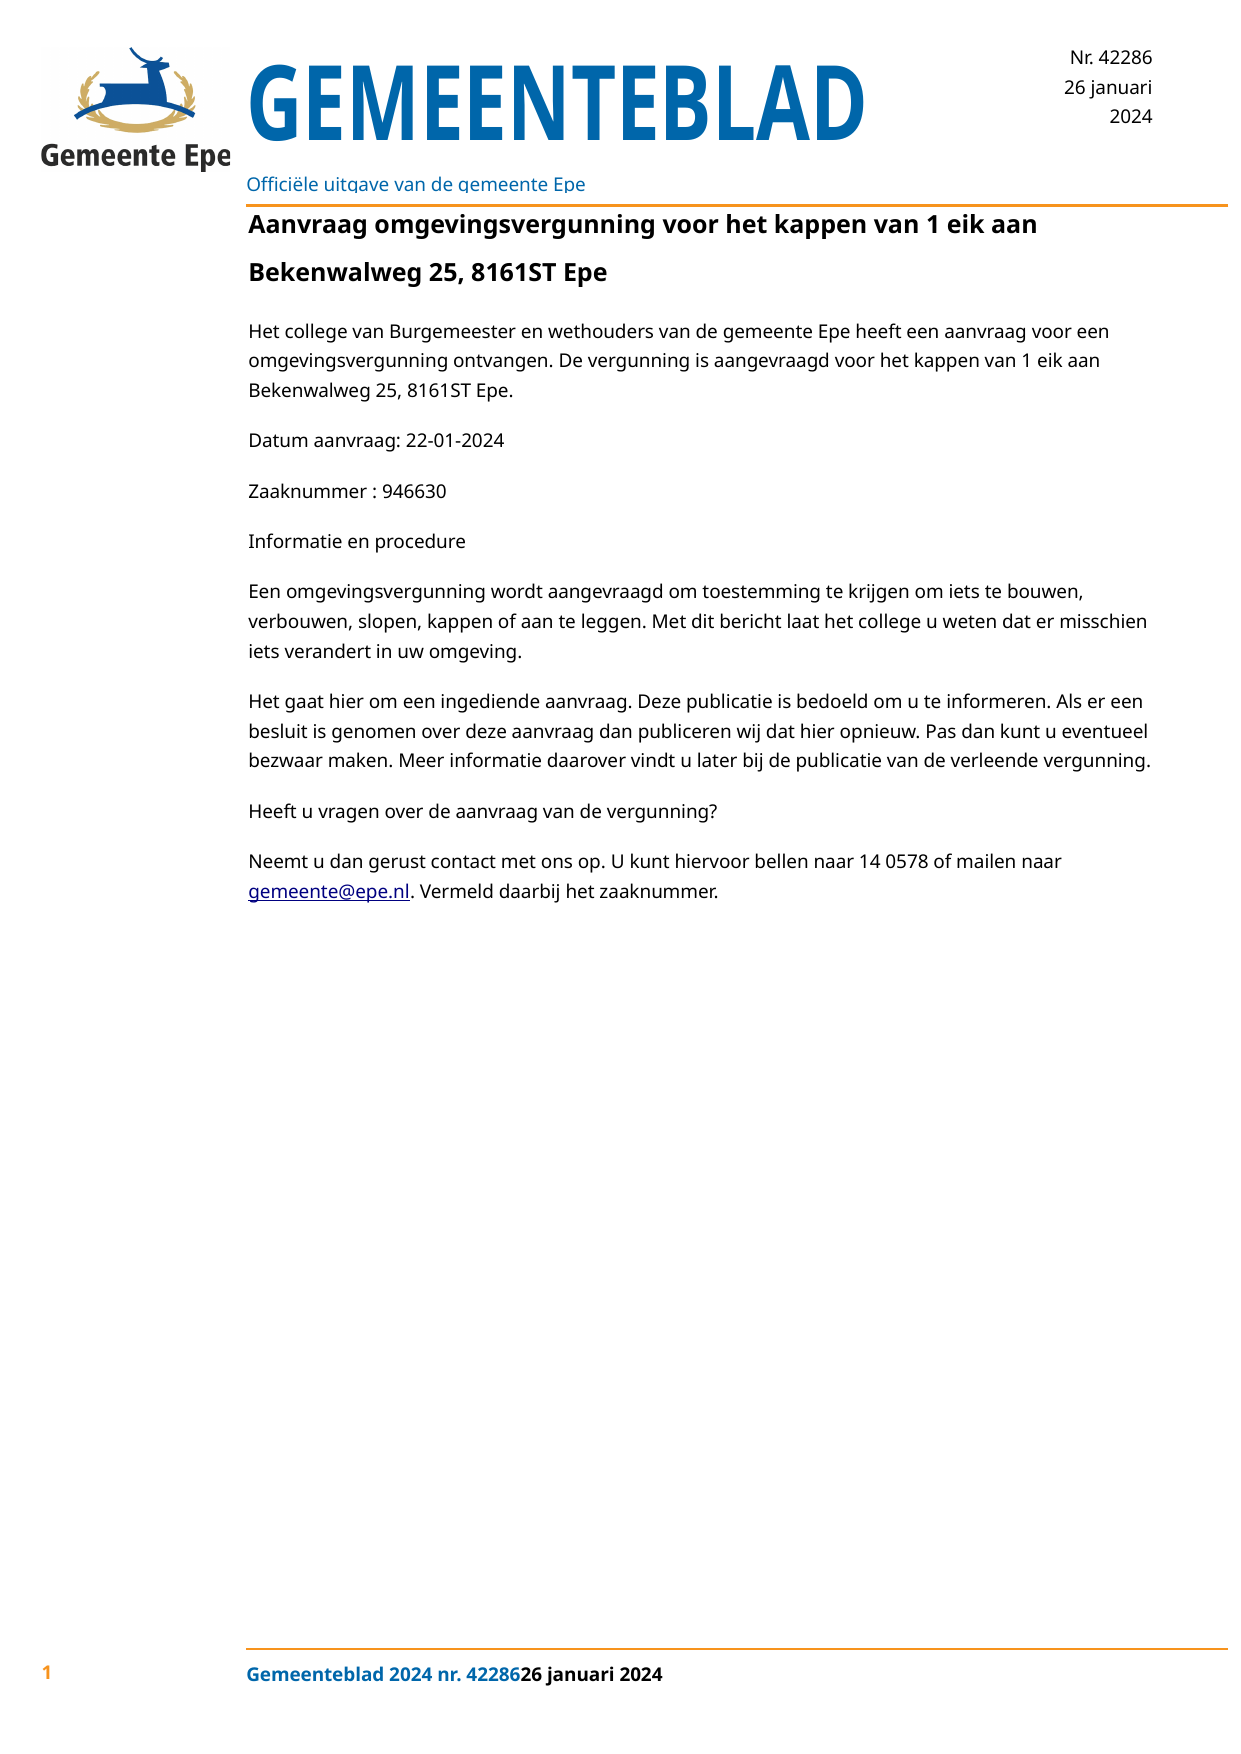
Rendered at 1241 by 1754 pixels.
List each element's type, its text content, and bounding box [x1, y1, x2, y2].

text Aanvraag omgevingsvergunning voor het kappen van 1 eik aan Bekenwalweg 25, 8161ST Epe [248, 207, 1152, 288]
picture [41, 47, 231, 172]
text Het gaat hier om een ingediende aanvraag. Deze publicatie is bedoeld om u te informeren. Als er een besluit is genomen over deze aanvraag dan publiceren wij dat hier opnieuw. Pas dan kunt u eventueel bezwaar maken. Meer informatie daarover vindt u later bij de publicatie van de verleende vergunning. [248, 688, 1152, 773]
text Heeft u vragen over de aanvraag van de vergunning? [248, 798, 1152, 824]
text Informatie en procedure [248, 528, 1152, 554]
text Het college van Burgemeester en wethouders van de gemeente Epe heeft een aanvraag voor een omgevingsvergunning ontvangen. De vergunning is aangevraagd voor het kappen van 1 eik aan Bekenwalweg 25, 8161ST Epe. [248, 318, 1152, 403]
text Zaaknummer : 946630 [248, 478, 1152, 504]
text Neemt u dan gerust contact met ons op. U kunt hiervoor bellen naar 14 0578 of mailen naar gemeente@epe.nl. Vermeld daarbij het zaaknummer. [248, 848, 1152, 904]
text Een omgevingsvergunning wordt aangevraagd om toestemming te krijgen om iets te bouwen, verbouwen, slopen, kappen of aan te leggen. Met dit bericht laat het college u weten dat er misschien iets verandert in uw omgeving. [248, 579, 1152, 664]
text Datum aanvraag: 22-01-2024 [248, 427, 1152, 453]
